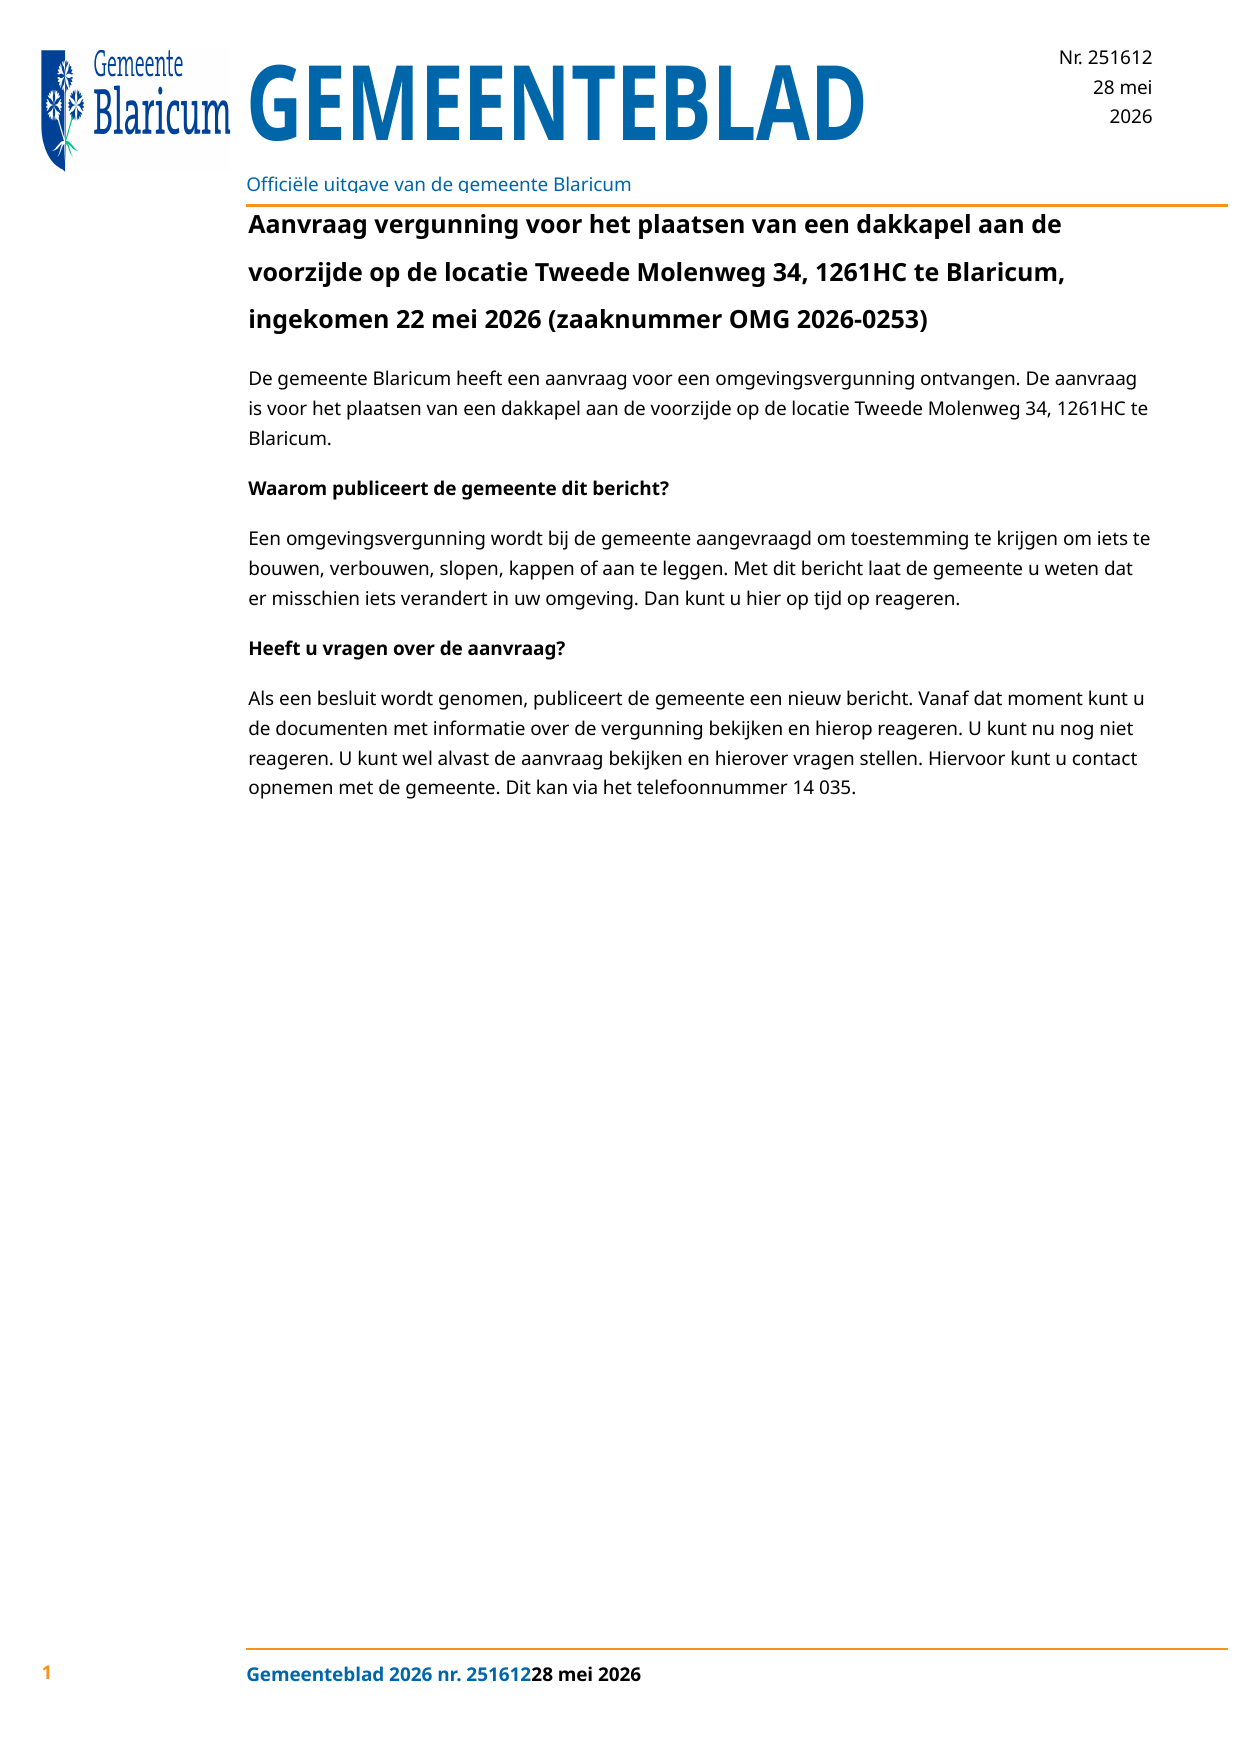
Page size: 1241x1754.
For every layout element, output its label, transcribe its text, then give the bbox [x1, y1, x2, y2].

text Een omgevingsvergunning wordt bij de gemeente aangevraagd om toestemming te krijgen om iets te bouwen, verbouwen, slopen, kappen of aan te leggen. Met dit bericht laat de gemeente u weten dat er misschien iets verandert in uw omgeving. Dan kunt u hier op tijd op reageren. [248, 526, 1152, 610]
text Waarom publiceert de gemeente dit bericht? [248, 475, 1152, 501]
picture [41, 47, 231, 172]
text Als een besluit wordt genomen, publiceert de gemeente een nieuw bericht. Vanaf dat moment kunt u de documenten met informatie over de vergunning bekijken en hierop reageren. U kunt nu nog niet reageren. U kunt wel alvast de aanvraag bekijken en hierover vragen stellen. Hiervoor kunt u contact opnemen met de gemeente. Dit kan via het telefoonnummer 14 035. [248, 686, 1152, 800]
text Heeft u vragen over de aanvraag? [248, 635, 1152, 661]
text Aanvraag vergunning voor het plaatsen van een dakkapel aan de voorzijde op de locatie Tweede Molenweg 34, 1261HC te Blaricum, ingekomen 22 mei 2026 (zaaknummer OMG 2026-0253) [248, 207, 1152, 336]
text De gemeente Blaricum heeft een aanvraag voor een omgevingsvergunning ontvangen. De aanvraag is voor het plaatsen van een dakkapel aan de voorzijde op de locatie Tweede Molenweg 34, 1261HC te Blaricum. [248, 366, 1152, 450]
